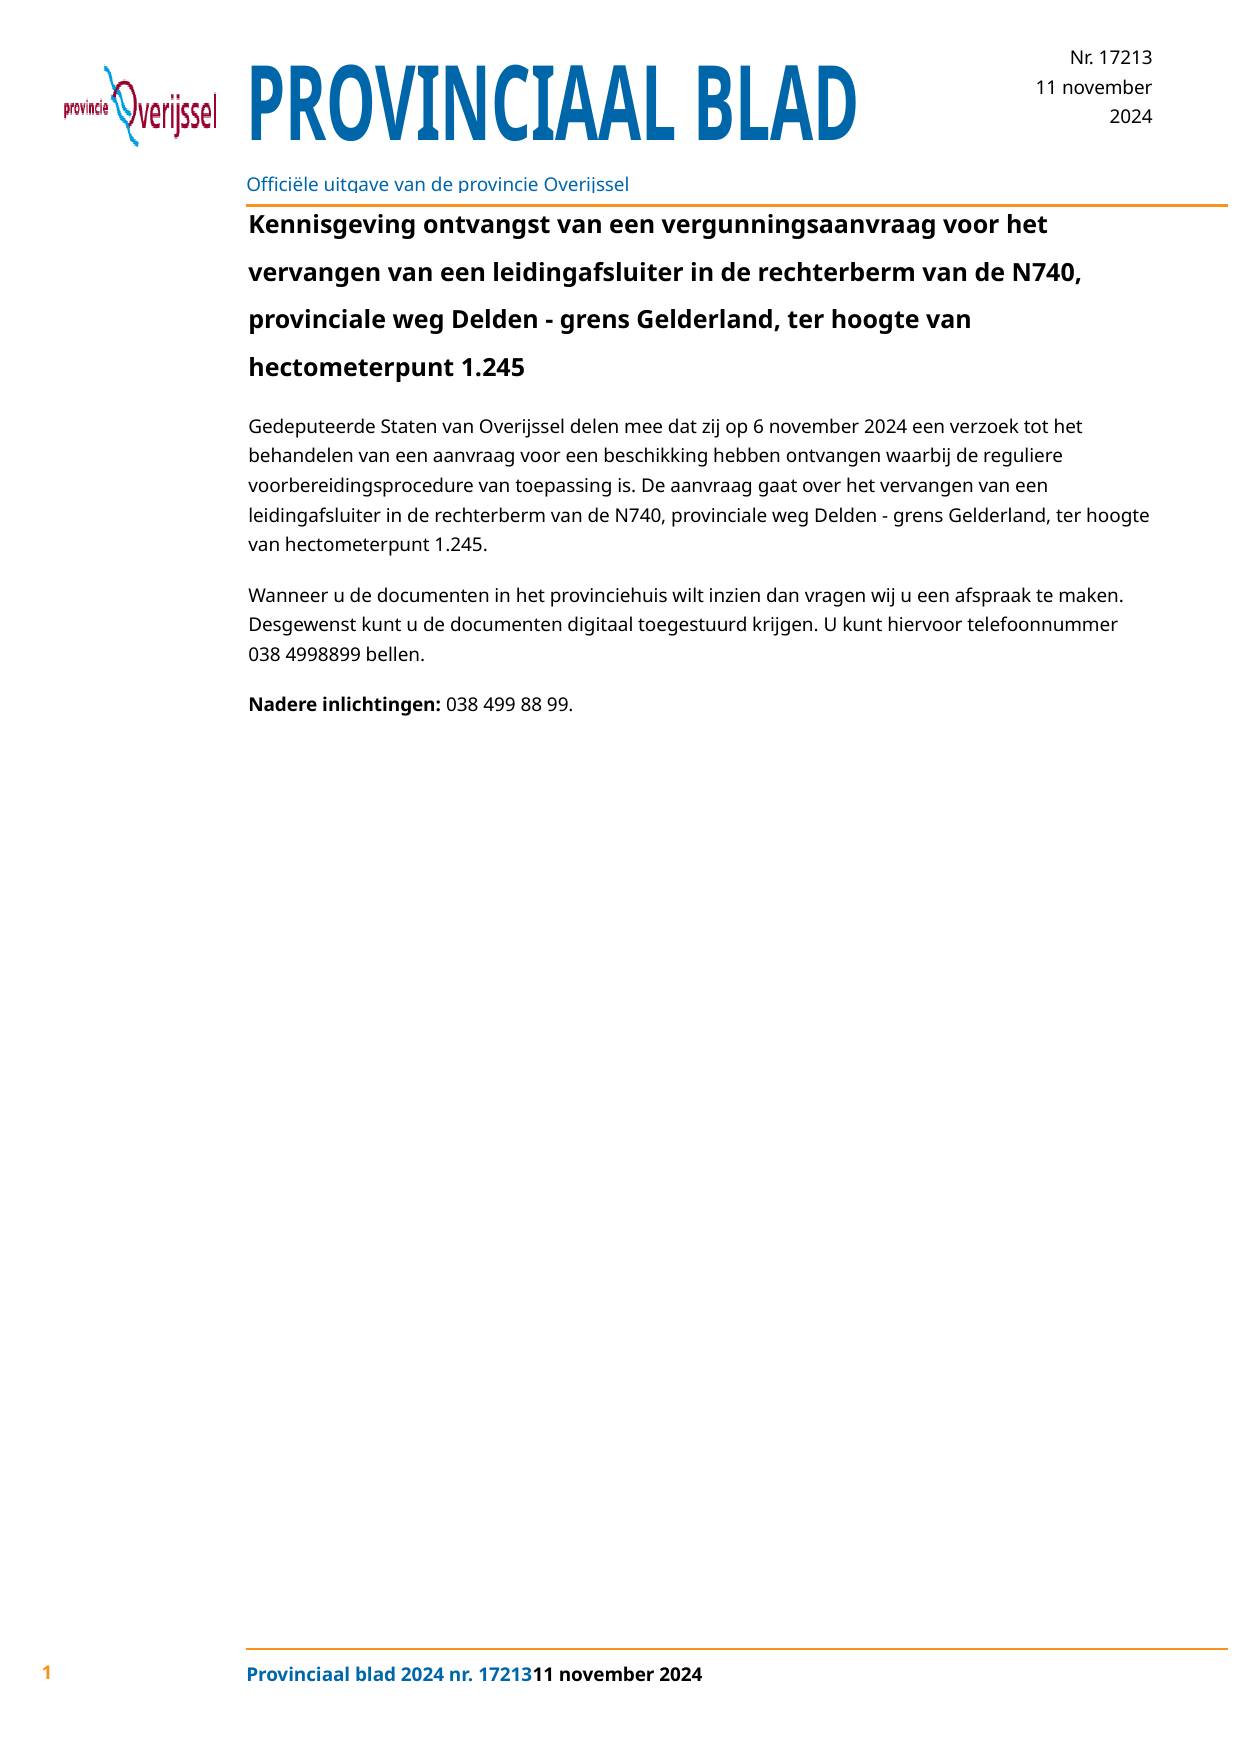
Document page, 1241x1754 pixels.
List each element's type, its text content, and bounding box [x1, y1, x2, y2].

text Kennisgeving ontvangst van een vergunningsaanvraag voor het vervangen van een leidingafsluiter in de rechterberm van de N740, provinciale weg Delden - grens Gelderland, ter hoogte van hectometerpunt 1.245 [248, 207, 1152, 384]
picture [41, 47, 231, 172]
text Wanneer u de documenten in het provinciehuis wilt inzien dan vragen wij u een afspraak te maken. Desgewenst kunt u de documenten digitaal toegestuurd krijgen. U kunt hiervoor telefoonnummer 038 4998899 bellen. [248, 582, 1152, 667]
text Nadere inlichtingen: 038 499 88 99. [248, 691, 1152, 717]
text Gedeputeerde Staten van Overijssel delen mee dat zij op 6 november 2024 een verzoek tot het behandelen van een aanvraag voor een beschikking hebben ontvangen waarbij de reguliere voorbereidingsprocedure van toepassing is. De aanvraag gaat over het vervangen van een leidingafsluiter in de rechterberm van de N740, provinciale weg Delden - grens Gelderland, ter hoogte van hectometerpunt 1.245. [248, 413, 1152, 557]
